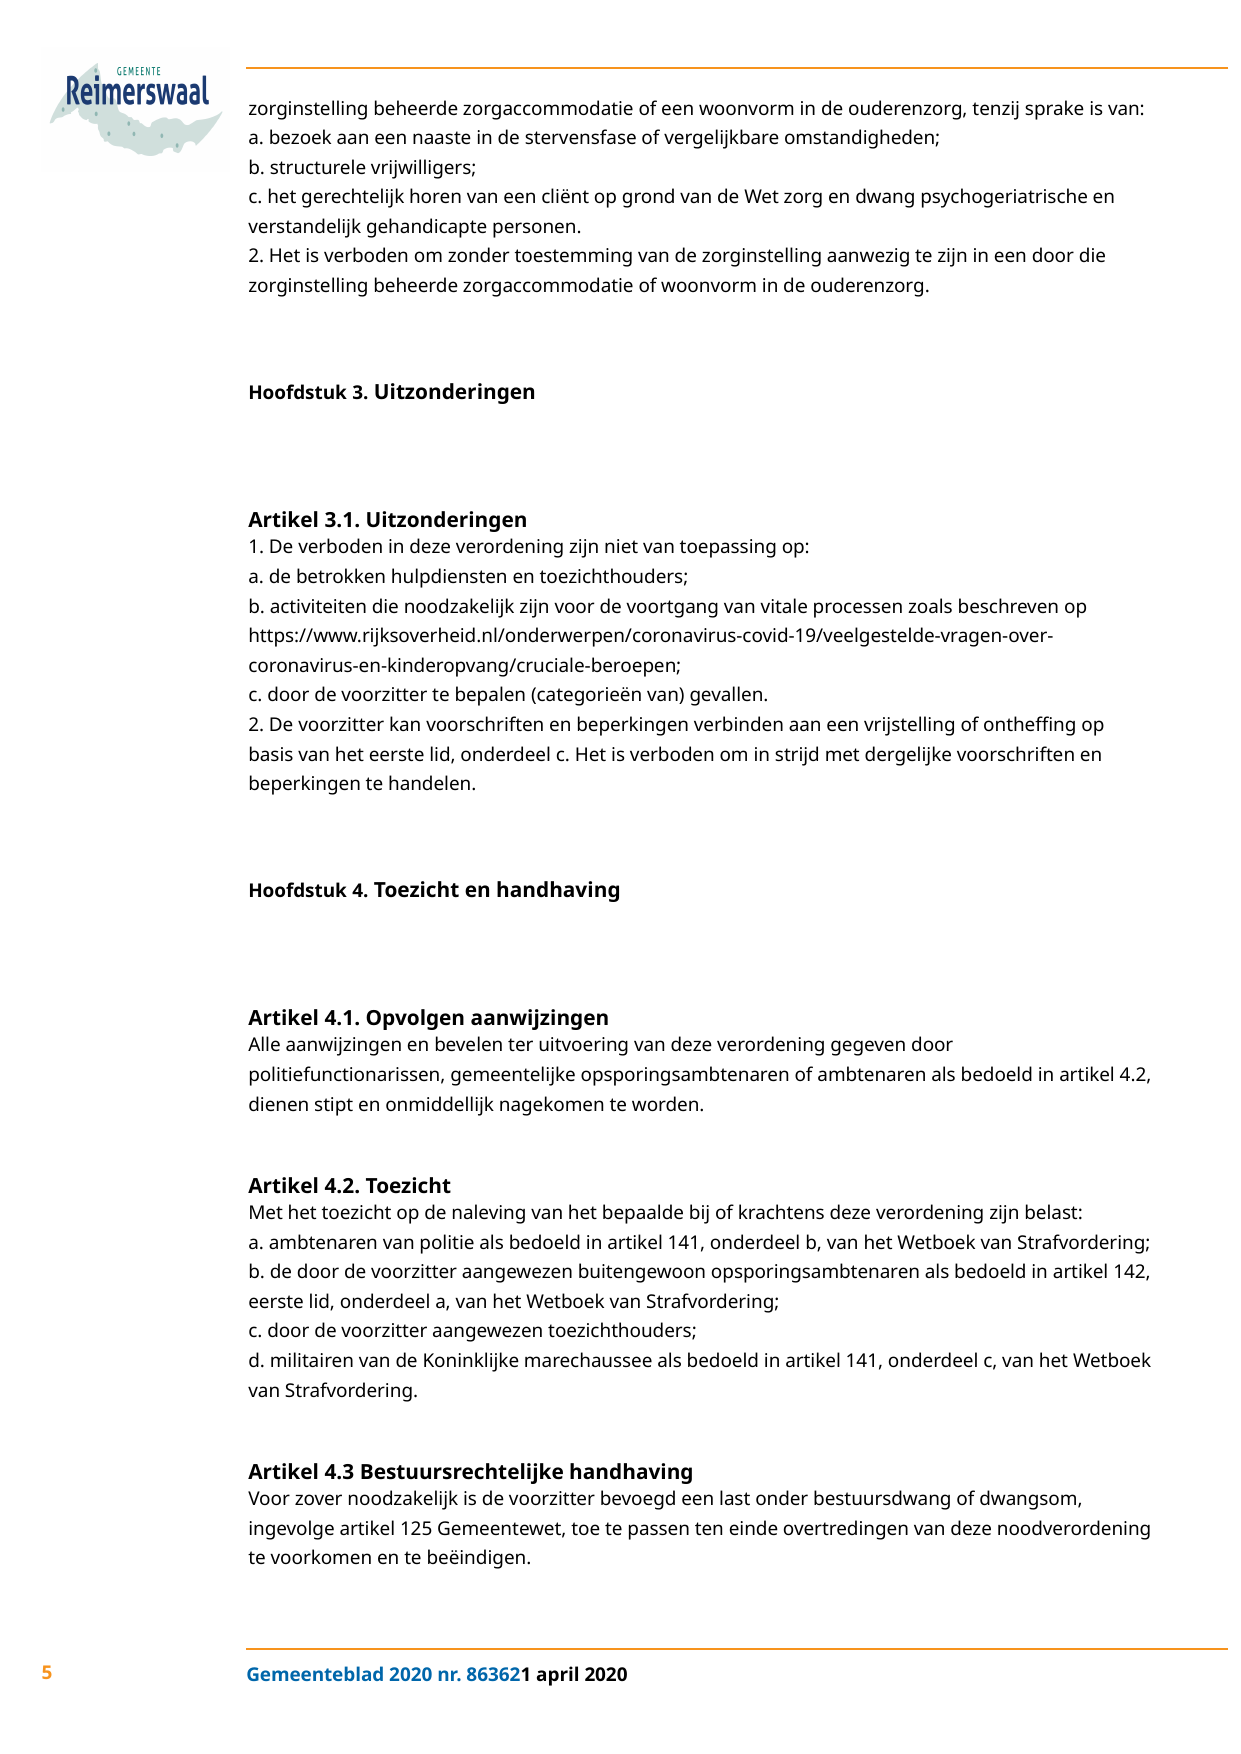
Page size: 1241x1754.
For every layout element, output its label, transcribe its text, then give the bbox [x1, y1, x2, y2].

text d. militairen van de Koninklijke marechaussee als bedoeld in artikel 141, onderdeel c, van het Wetboek van Strafvordering. [248, 1347, 1152, 1402]
text a. de betrokken hulpdiensten en toezichthouders; [248, 563, 1152, 589]
picture [41, 47, 231, 172]
text a. bezoek aan een naaste in de stervensfase of vergelijkbare omstandigheden; [248, 124, 1152, 150]
text c. het gerechtelijk horen van een cliënt op grond van de Wet zorg en dwang psychogeriatrische en verstandelijk gehandicapte personen. [248, 183, 1152, 239]
text Artikel 3.1. Uitzonderingen [248, 505, 1152, 534]
text Alle aanwijzingen en bevelen ter uitvoering van deze verordening gegeven door politiefunctionarissen, gemeentelijke opsporingsambtenaren of ambtenaren als bedoeld in artikel 4.2, dienen stipt en onmiddellijk nagekomen te worden. [248, 1032, 1152, 1117]
text Met het toezicht op de naleving van het bepaalde bij of krachtens deze verordening zijn belast: [248, 1199, 1152, 1225]
text b. activiteiten die noodzakelijk zijn voor de voortgang van vitale processen zoals beschreven op https://www.rijksoverheid.nl/onderwerpen/coronavirus-covid-19/veelgestelde-vragen-over-coronavirus-en-kinderopvang/cruciale-beroepen; [248, 593, 1152, 678]
text Artikel 4.2. Toezicht [248, 1171, 1152, 1199]
text c. door de voorzitter aangewezen toezichthouders; [248, 1318, 1152, 1343]
text Artikel 4.3 Bestuursrechtelijke handhaving [248, 1457, 1152, 1485]
text 1. De verboden in deze verordening zijn niet van toepassing op: [248, 534, 1152, 559]
text a. ambtenaren van politie als bedoeld in artikel 141, onderdeel b, van het Wetboek van Strafvordering; [248, 1229, 1152, 1254]
text Artikel 4.1. Opvolgen aanwijzingen [248, 1003, 1152, 1032]
text Hoofdstuk 3. Uitzonderingen [248, 377, 1152, 406]
text 2. Het is verboden om zonder toestemming van de zorginstelling aanwezig te zijn in een door die zorginstelling beheerde zorgaccommodatie of woonvorm in de ouderenzorg. [248, 243, 1152, 298]
text b. de door de voorzitter aangewezen buitengewoon opsporingsambtenaren als bedoeld in artikel 142, eerste lid, onderdeel a, van het Wetboek van Strafvordering; [248, 1258, 1152, 1314]
text c. door de voorzitter te bepalen (categorieën van) gevallen. [248, 682, 1152, 707]
text b. structurele vrijwilligers; [248, 154, 1152, 180]
text Hoofdstuk 4. Toezicht en handhaving [248, 875, 1152, 903]
text 2. De voorzitter kan voorschriften en beperkingen verbinden aan een vrijstelling of ontheffing op basis van het eerste lid, onderdeel c. Het is verboden om in strijd met dergelijke voorschriften en beperkingen te handelen. [248, 711, 1152, 796]
text zorginstelling beheerde zorgaccommodatie of een woonvorm in de ouderenzorg, tenzij sprake is van: [248, 95, 1152, 121]
text Voor zover noodzakelijk is de voorzitter bevoegd een last onder bestuursdwang of dwangsom, ingevolge artikel 125 Gemeentewet, toe te passen ten einde overtredingen van deze noodverordening te voorkomen en te beëindigen. [248, 1485, 1152, 1570]
